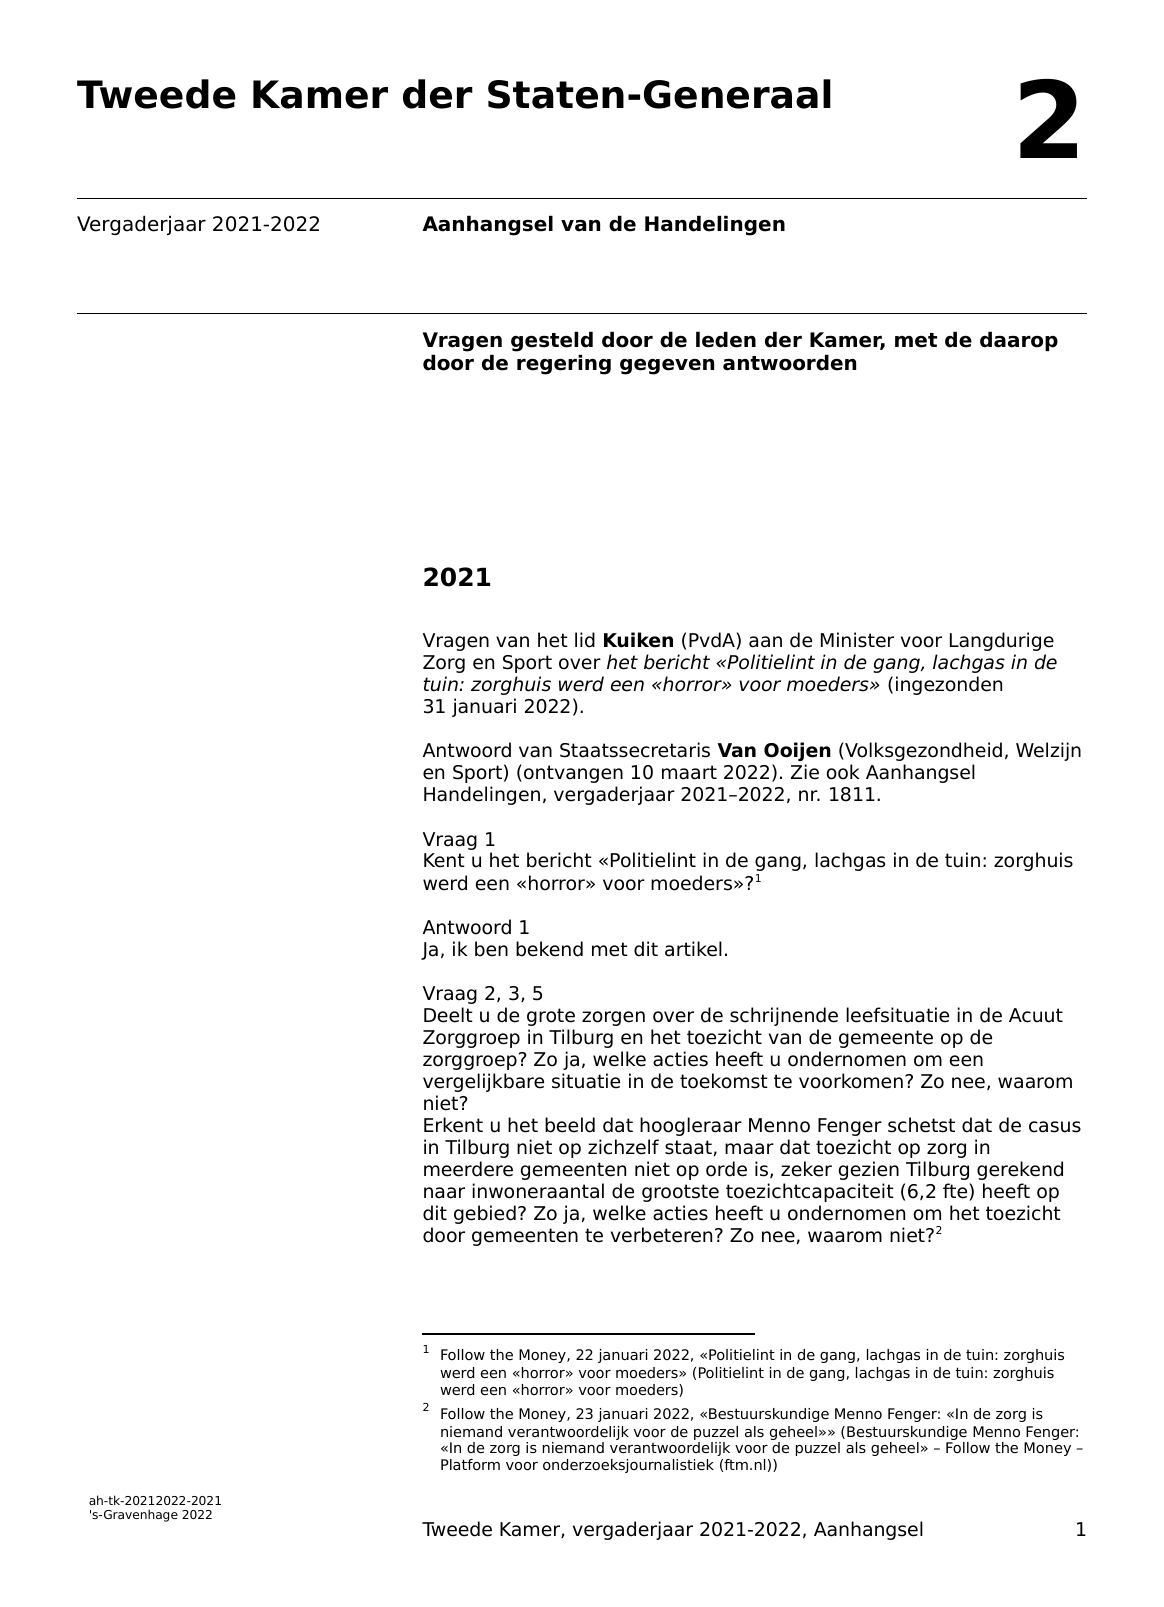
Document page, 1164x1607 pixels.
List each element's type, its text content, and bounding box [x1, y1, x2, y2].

table_cell [77, 314, 422, 375]
text Deelt u de grote zorgen over de schrijnende leefsituatie in de Acuut Zorggroep in Tilburg en het toezicht van de gemeente op de zorggroep? Zo ja, welke acties heeft u ondernomen om een vergelijkbare situatie in de toekomst te voorkomen? Zo nee, waarom niet? [422, 1005, 1087, 1114]
text Antwoord van Staatssecretaris Van Ooijen (Volksgezondheid, Welzijn en Sport) (ontvangen 10 maart 2022). Zie ook Aanhangsel Handelingen, vergaderjaar 2021–2022, nr. 1811. [422, 740, 1087, 806]
table_cell Vragen gesteld door de leden der Kamer, met de daarop door de regering gegeven antwoorden [422, 314, 1087, 375]
text Antwoord 1 [422, 917, 1087, 938]
text Vraag 1 [422, 828, 1087, 850]
text 's-Gravenhage 2022 [88, 1508, 323, 1522]
table_cell Vergaderjaar 2021-2022 [77, 199, 422, 313]
text Erkent u het beeld dat hoogleraar Menno Fenger schetst dat de casus in Tilburg niet op zichzelf staat, maar dat toezicht op zorg in meerdere gemeenten niet op orde is, zeker gezien Tilburg gerekend naar inwoneraantal de grootste toezichtcapaciteit (6,2 fte) heeft op dit gebied? Zo ja, welke acties heeft u ondernomen om het toezicht door gemeenten te verbeteren? Zo nee, waarom niet? [422, 1114, 1087, 1246]
text Vraag 2, 3, 5 [422, 983, 1087, 1005]
text Ja, ik ben bekend met dit artikel. [422, 938, 1087, 961]
text Kent u het bericht «Politielint in de gang, lachgas in de tuin: zorghuis werd een «horror» voor moeders»? [422, 850, 1087, 894]
text Follow the Money, 22 januari 2022, «Politielint in de gang, lachgas in de tuin: zorghuis werd een «horror» voor moeders» (Politielint in de gang, lachgas in de tuin: zorghuis werd een «horror» voor moeders) [422, 1343, 1087, 1399]
text 2021 [422, 563, 1087, 592]
table_header Tweede Kamer der Staten-Generaal [77, 59, 886, 198]
text Vragen van het lid Kuiken (PvdA) aan de Minister voor Langdurige Zorg en Sport over het bericht «Politielint in de gang, lachgas in de tuin: zorghuis werd een «horror» voor moeders» (ingezonden 31 januari 2022). [422, 630, 1087, 718]
text ah-tk-20212022-2021 [88, 1494, 323, 1508]
table_header 2 [886, 59, 1087, 198]
text Follow the Money, 23 januari 2022, «Bestuurskundige Menno Fenger: «In de zorg is niemand verantwoordelijk voor de puzzel als geheel»» (Bestuurskundige Menno Fenger: «In de zorg is niemand verantwoordelijk voor de puzzel als geheel» – Follow the Money – Platform voor onderzoeksjournalistiek (ftm.nl)) [422, 1402, 1087, 1474]
table_cell Aanhangsel van de Handelingen [422, 199, 1087, 313]
